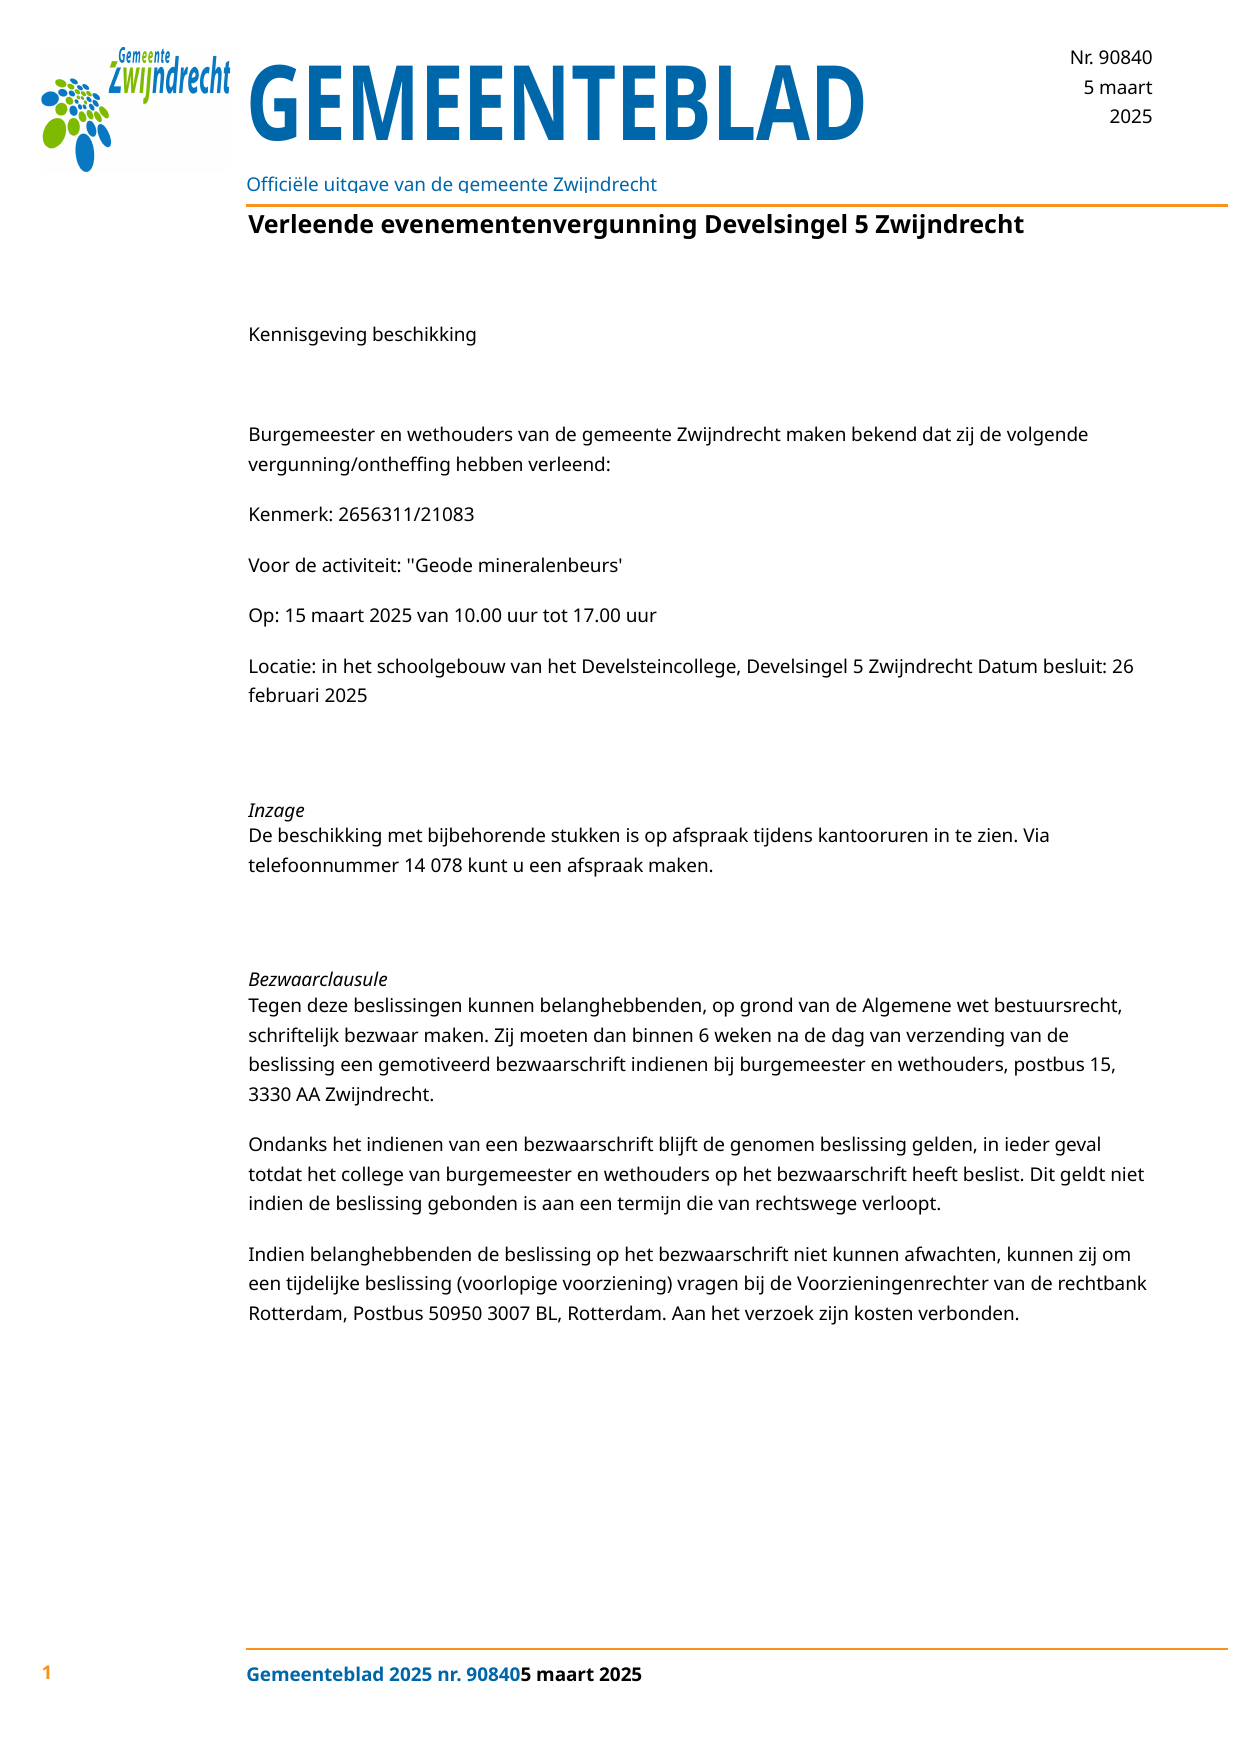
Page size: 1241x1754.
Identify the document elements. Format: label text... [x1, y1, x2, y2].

text Inzage [248, 797, 1152, 822]
text Indien belanghebbenden de beslissing op het bezwaarschrift niet kunnen afwachten, kunnen zij om een tijdelijke beslissing (voorlopige voorziening) vragen bij de Voorzieningenrechter van de rechtbank Rotterdam, Postbus 50950 3007 BL, Rotterdam. Aan het verzoek zijn kosten verbonden. [248, 1241, 1152, 1326]
text Burgemeester en wethouders van de gemeente Zwijndrecht maken bekend dat zij de volgende vergunning/ontheffing hebben verleend: [248, 422, 1152, 477]
text Bezwaarclausule [248, 966, 1152, 992]
text Kenmerk: 2656311/21083 [248, 502, 1152, 527]
picture [41, 47, 231, 172]
text Ondanks het indienen van een bezwaarschrift blijft de genomen beslissing gelden, in ieder geval totdat het college van burgemeester en wethouders op het bezwaarschrift heeft beslist. Dit geldt niet indien de beslissing gebonden is aan een termijn die van rechtswege verloopt. [248, 1131, 1152, 1216]
text Op: 15 maart 2025 van 10.00 uur tot 17.00 uur [248, 602, 1152, 628]
text Locatie: in het schoolgebouw van het Develsteincollege, Develsingel 5 Zwijndrecht Datum besluit: 26 februari 2025 [248, 653, 1152, 708]
text Voor de activiteit: ''Geode mineralenbeurs' [248, 552, 1152, 578]
text Kennisgeving beschikking [248, 321, 1152, 346]
text De beschikking met bijbehorende stukken is op afspraak tijdens kantooruren in te zien. Via telefoonnummer 14 078 kunt u een afspraak maken. [248, 822, 1152, 878]
text Tegen deze beslissingen kunnen belanghebbenden, op grond van de Algemene wet bestuursrecht, schriftelijk bezwaar maken. Zij moeten dan binnen 6 weken na de dag van verzending van de beslissing een gemotiveerd bezwaarschrift indienen bij burgemeester en wethouders, postbus 15, 3330 AA Zwijndrecht. [248, 992, 1152, 1107]
text Verleende evenementenvergunning Develsingel 5 Zwijndrecht [248, 207, 1152, 241]
